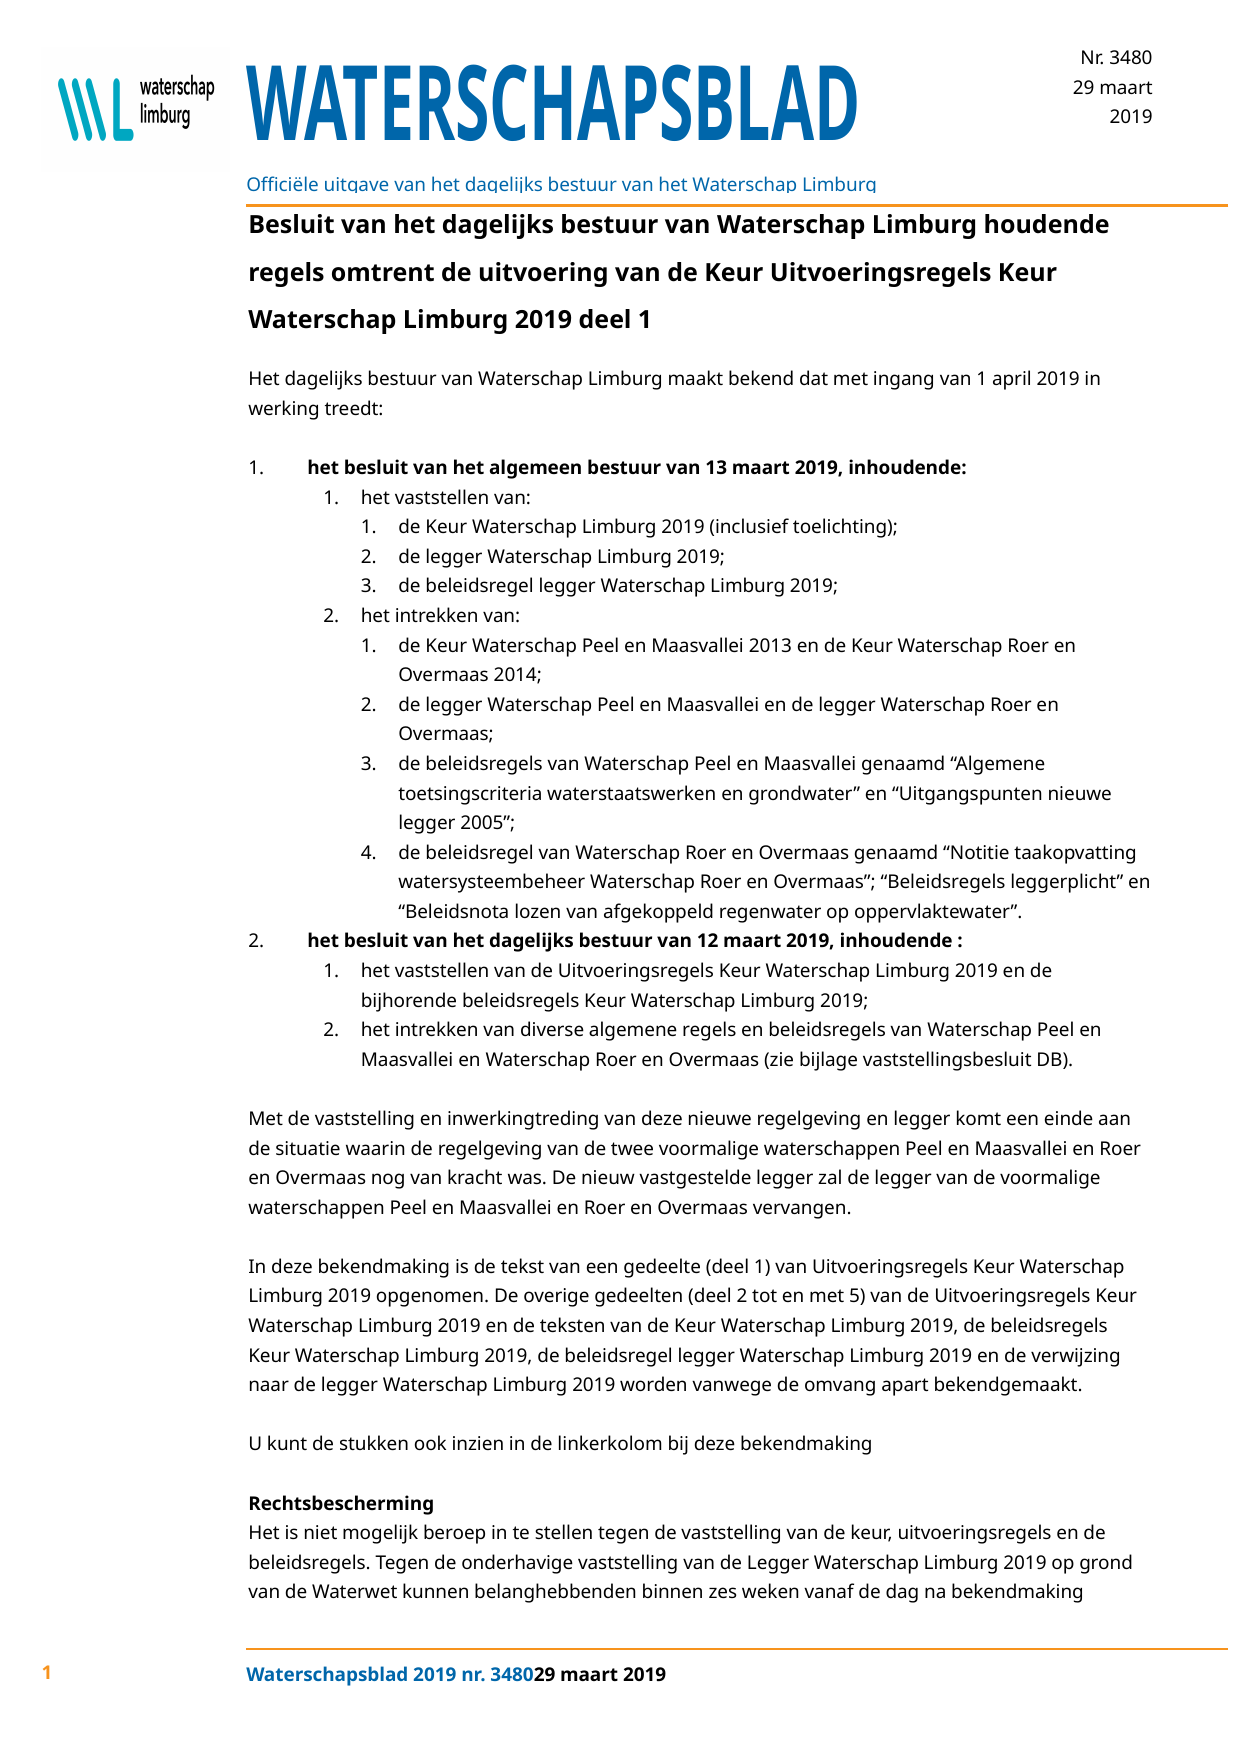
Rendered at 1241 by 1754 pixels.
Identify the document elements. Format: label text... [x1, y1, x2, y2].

list het besluit van het dagelijks bestuur van 12 maart 2019, inhoudende : [248, 928, 1152, 953]
text U kunt de stukken ook inzien in de linkerkolom bij deze bekendmaking [248, 1431, 1152, 1456]
list het intrekken van: [323, 602, 1152, 628]
list de beleidsregels van Waterschap Peel en Maasvallei genaamd “Algemene toetsingscriteria waterstaatswerken en grondwater” en “Uitgangspunten nieuwe legger 2005”; [361, 750, 1152, 835]
list de legger Waterschap Peel en Maasvallei en de legger Waterschap Roer en Overmaas; [361, 691, 1152, 746]
list de legger Waterschap Limburg 2019; [361, 543, 1152, 569]
list het vaststellen van: [323, 484, 1152, 509]
list de beleidsregel van Waterschap Roer en Overmaas genaamd “Notitie taakopvatting watersysteembeheer Waterschap Roer en Overmaas”; “Beleidsregels leggerplicht” en “Beleidsnota lozen van afgekoppeld regenwater op oppervlaktewater”. [361, 839, 1152, 924]
list de beleidsregel legger Waterschap Limburg 2019; [361, 573, 1152, 598]
list de Keur Waterschap Limburg 2019 (inclusief toelichting); [361, 513, 1152, 539]
text Het dagelijks bestuur van Waterschap Limburg maakt bekend dat met ingang van 1 april 2019 in werking treedt: [248, 366, 1152, 421]
list het intrekken van diverse algemene regels en beleidsregels van Waterschap Peel en Maasvallei en Waterschap Roer en Overmaas (zie bijlage vaststellingsbesluit DB). [323, 1016, 1152, 1072]
list het besluit van het algemeen bestuur van 13 maart 2019, inhoudende: [248, 454, 1152, 480]
text In deze bekendmaking is de tekst van een gedeelte (deel 1) van Uitvoeringsregels Keur Waterschap Limburg 2019 opgenomen. De overige gedeelten (deel 2 tot en met 5) van de Uitvoeringsregels Keur Waterschap Limburg 2019 en de teksten van de Keur Waterschap Limburg 2019, de beleidsregels Keur Waterschap Limburg 2019, de beleidsregel legger Waterschap Limburg 2019 en de verwijzing naar de legger Waterschap Limburg 2019 worden vanwege de omvang apart bekendgemaakt. [248, 1253, 1152, 1397]
list het vaststellen van de Uitvoeringsregels Keur Waterschap Limburg 2019 en de bijhorende beleidsregels Keur Waterschap Limburg 2019; [323, 957, 1152, 1012]
list de Keur Waterschap Peel en Maasvallei 2013 en de Keur Waterschap Roer en Overmaas 2014; [361, 632, 1152, 687]
text Besluit van het dagelijks bestuur van Waterschap Limburg houdende regels omtrent de uitvoering van de Keur Uitvoeringsregels Keur Waterschap Limburg 2019 deel 1 [248, 207, 1152, 336]
text Rechtsbescherming [248, 1490, 1152, 1515]
text Het is niet mogelijk beroep in te stellen tegen de vaststelling van de keur, uitvoeringsregels en de beleidsregels. Tegen de onderhavige vaststelling van de Legger Waterschap Limburg 2019 op grond van de Waterwet kunnen belanghebbenden binnen zes weken vanaf de dag na bekendmaking [248, 1519, 1152, 1604]
text Met de vaststelling en inwerkingtreding van deze nieuwe regelgeving en legger komt een einde aan de situatie waarin de regelgeving van de twee voormalige waterschappen Peel en Maasvallei en Roer en Overmaas nog van kracht was. De nieuw vastgestelde legger zal de legger van de voormalige waterschappen Peel en Maasvallei en Roer en Overmaas vervangen. [248, 1105, 1152, 1219]
picture [41, 47, 231, 172]
